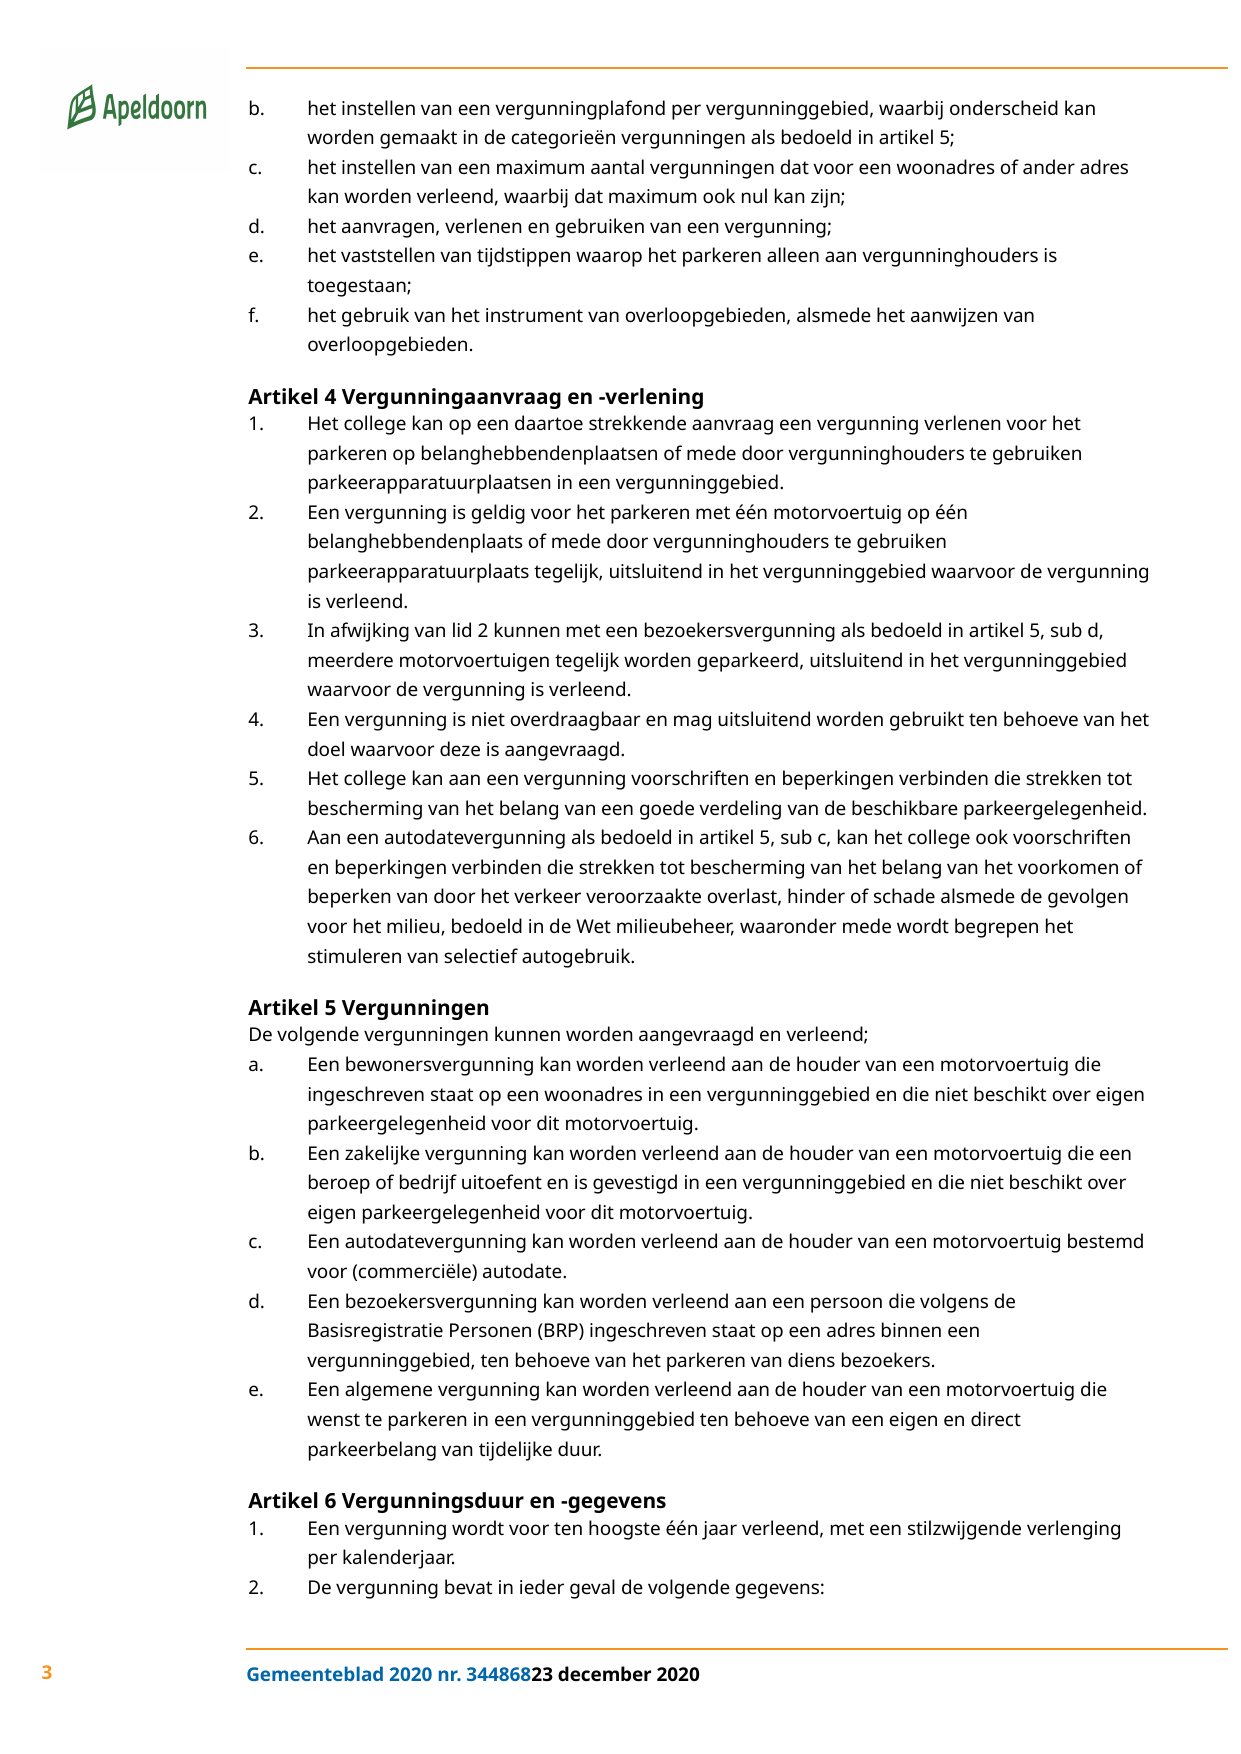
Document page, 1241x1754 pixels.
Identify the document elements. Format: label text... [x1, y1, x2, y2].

list De vergunning bevat in ieder geval de volgende gegevens: [248, 1574, 1152, 1599]
picture [41, 47, 231, 172]
text Artikel 5 Vergunningen [248, 993, 1152, 1022]
list Het college kan op een daartoe strekkende aanvraag een vergunning verlenen voor het parkeren op belanghebbendenplaatsen of mede door vergunninghouders te gebruiken parkeerapparatuurplaatsen in een vergunninggebied. [248, 410, 1152, 495]
list het gebruik van het instrument van overloopgebieden, alsmede het aanwijzen van overloopgebieden. [248, 302, 1152, 357]
list Een zakelijke vergunning kan worden verleend aan de houder van een motorvoertuig die een beroep of bedrijf uitoefent en is gevestigd in een vergunninggebied en die niet beschikt over eigen parkeergelegenheid voor dit motorvoertuig. [248, 1140, 1152, 1225]
list Een vergunning is geldig voor het parkeren met één motorvoertuig op één belanghebbendenplaats of mede door vergunninghouders te gebruiken parkeerapparatuurplaats tegelijk, uitsluitend in het vergunninggebied waarvoor de vergunning is verleend. [248, 499, 1152, 613]
list Een algemene vergunning kan worden verleend aan de houder van een motorvoertuig die wenst te parkeren in een vergunninggebied ten behoeve van een eigen en direct parkeerbelang van tijdelijke duur. [248, 1377, 1152, 1462]
list Een vergunning is niet overdraagbaar en mag uitsluitend worden gebruikt ten behoeve van het doel waarvoor deze is aangevraagd. [248, 706, 1152, 761]
list Het college kan aan een vergunning voorschriften en beperkingen verbinden die strekken tot bescherming van het belang van een goede verdeling van de beschikbare parkeergelegenheid. [248, 765, 1152, 821]
list Een bewonersvergunning kan worden verleend aan de houder van een motorvoertuig die ingeschreven staat op een woonadres in een vergunninggebied en die niet beschikt over eigen parkeergelegenheid voor dit motorvoertuig. [248, 1051, 1152, 1136]
text De volgende vergunningen kunnen worden aangevraagd en verleend; [248, 1022, 1152, 1047]
list In afwijking van lid 2 kunnen met een bezoekersvergunning als bedoeld in artikel 5, sub d, meerdere motorvoertuigen tegelijk worden geparkeerd, uitsluitend in het vergunninggebied waarvoor de vergunning is verleend. [248, 617, 1152, 702]
list Aan een autodatevergunning als bedoeld in artikel 5, sub c, kan het college ook voorschriften en beperkingen verbinden die strekken tot bescherming van het belang van het voorkomen of beperken van door het verkeer veroorzaakte overlast, hinder of schade alsmede de gevolgen voor het milieu, bedoeld in de Wet milieubeheer, waaronder mede wordt begrepen het stimuleren van selectief autogebruik. [248, 824, 1152, 968]
list het instellen van een maximum aantal vergunningen dat voor een woonadres of ander adres kan worden verleend, waarbij dat maximum ook nul kan zijn; [248, 154, 1152, 209]
list het aanvragen, verlenen en gebruiken van een vergunning; [248, 213, 1152, 239]
list Een vergunning wordt voor ten hoogste één jaar verleend, met een stilzwijgende verlenging per kalenderjaar. [248, 1515, 1152, 1570]
text Artikel 4 Vergunningaanvraag en -verlening [248, 382, 1152, 410]
text Artikel 6 Vergunningsduur en -gegevens [248, 1486, 1152, 1515]
list het vaststellen van tijdstippen waarop het parkeren alleen aan vergunninghouders is toegestaan; [248, 243, 1152, 298]
list Een autodatevergunning kan worden verleend aan de houder van een motorvoertuig bestemd voor (commerciële) autodate. [248, 1229, 1152, 1284]
list Een bezoekersvergunning kan worden verleend aan een persoon die volgens de Basisregistratie Personen (BRP) ingeschreven staat op een adres binnen een vergunninggebied, ten behoeve van het parkeren van diens bezoekers. [248, 1288, 1152, 1373]
list het instellen van een vergunningplafond per vergunninggebied, waarbij onderscheid kan worden gemaakt in de categorieën vergunningen als bedoeld in artikel 5; [248, 95, 1152, 150]
